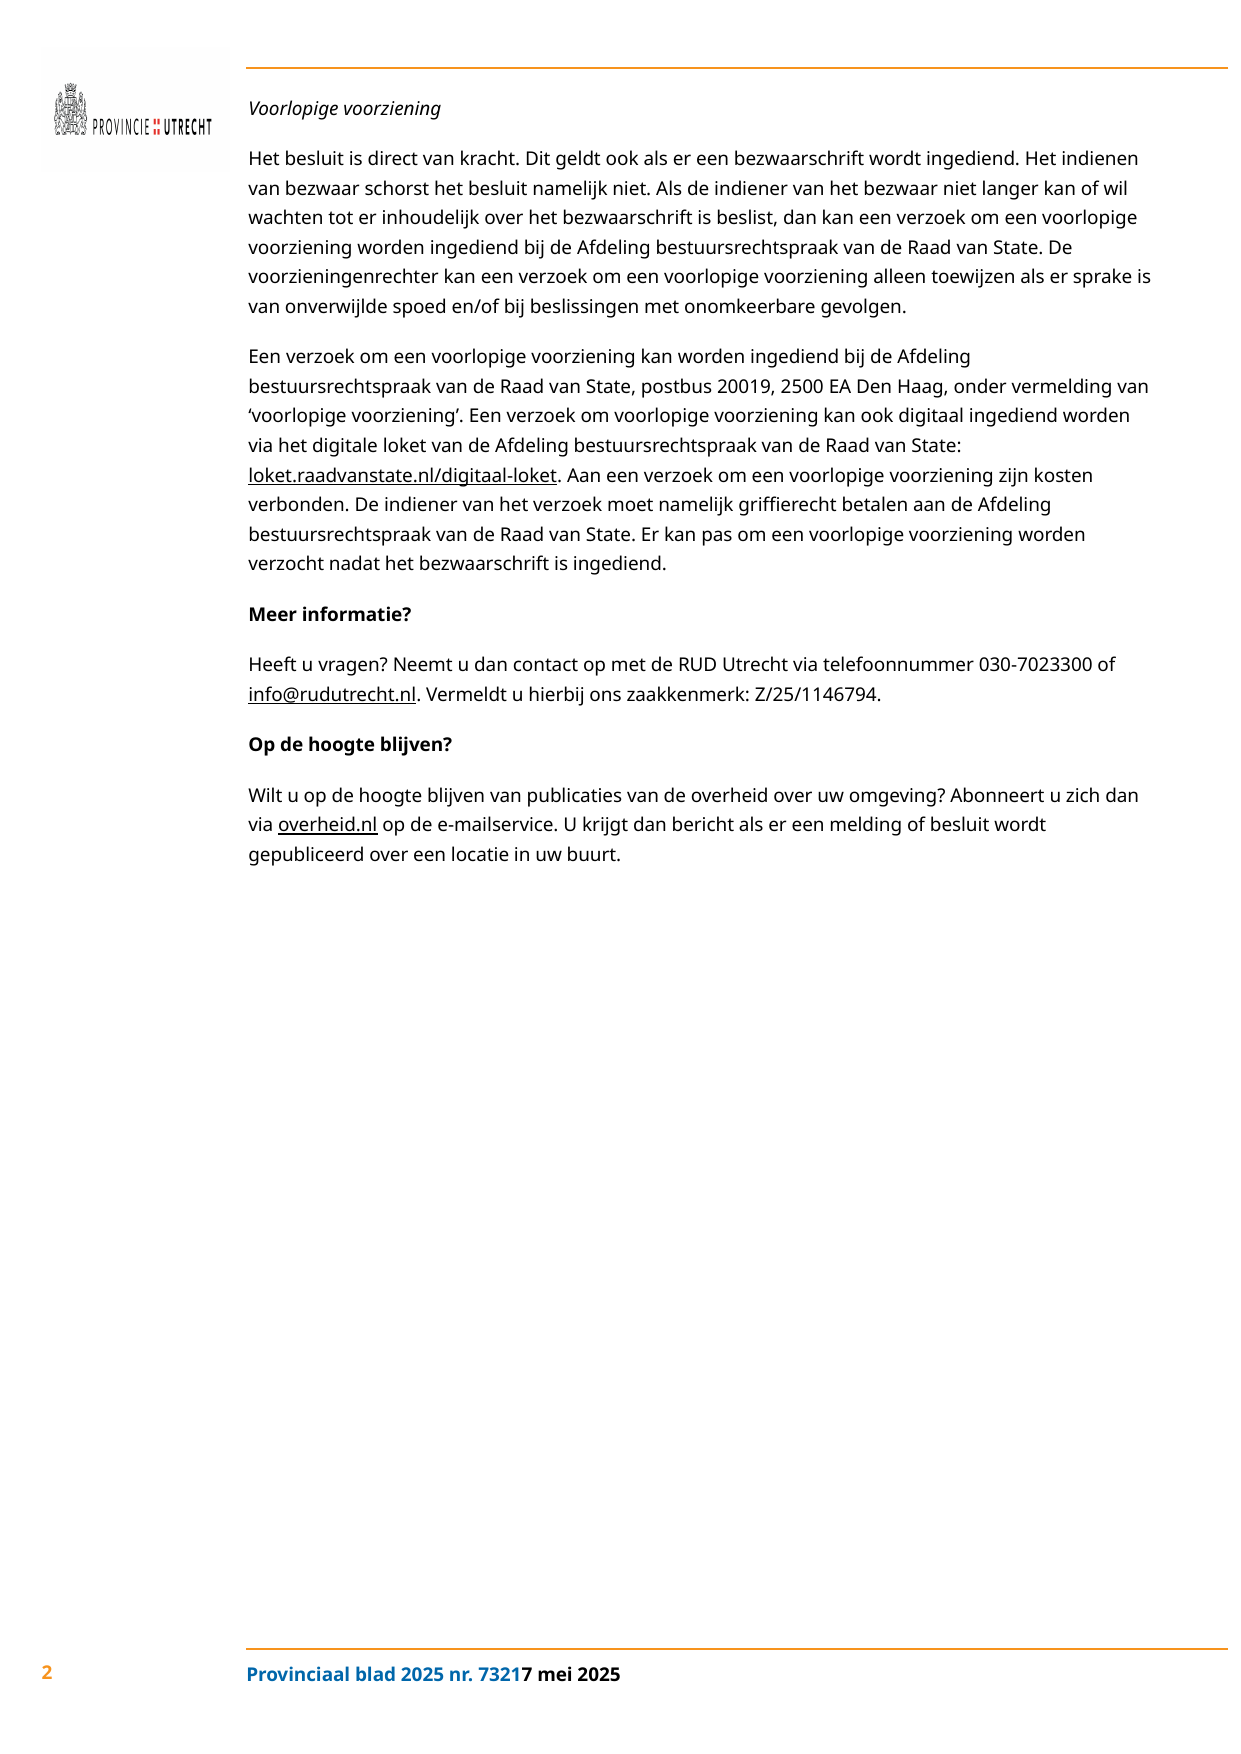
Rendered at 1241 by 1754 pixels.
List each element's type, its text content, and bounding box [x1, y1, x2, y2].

text Op de hoogte blijven? [248, 731, 1152, 757]
text Voorlopige voorziening [248, 95, 1152, 121]
picture [41, 47, 231, 172]
text Meer informatie? [248, 601, 1152, 627]
text Het besluit is direct van kracht. Dit geldt ook als er een bezwaarschrift wordt ingediend. Het indienen van bezwaar schorst het besluit namelijk niet. Als de indiener van het bezwaar niet langer kan of wil wachten tot er inhoudelijk over het bezwaarschrift is beslist, dan kan een verzoek om een voorlopige voorziening worden ingediend bij de Afdeling bestuursrechtspraak van de Raad van State. De voorzieningenrechter kan een verzoek om een voorlopige voorziening alleen toewijzen als er sprake is van onverwijlde spoed en/of bij beslissingen met onomkeerbare gevolgen. [248, 145, 1152, 319]
text Wilt u op de hoogte blijven van publicaties van de overheid over uw omgeving? Abonneert u zich dan via overheid.nl op de e-mailservice. U krijgt dan bericht als er een melding of besluit wordt gepubliceerd over een locatie in uw buurt. [248, 782, 1152, 867]
text Heeft u vragen? Neemt u dan contact op met de RUD Utrecht via telefoonnummer 030-7023300 of info@rudutrecht.nl. Vermeldt u hierbij ons zaakkenmerk: Z/25/1146794. [248, 651, 1152, 707]
text Een verzoek om een voorlopige voorziening kan worden ingediend bij de Afdeling bestuursrechtspraak van de Raad van State, postbus 20019, 2500 EA Den Haag, onder vermelding van ‘voorlopige voorziening’. Een verzoek om voorlopige voorziening kan ook digitaal ingediend worden via het digitale loket van de Afdeling bestuursrechtspraak van de Raad van State: loket.raadvanstate.nl/digitaal-loket. Aan een verzoek om een voorlopige voorziening zijn kosten verbonden. De indiener van het verzoek moet namelijk griffierecht betalen aan de Afdeling bestuursrechtspraak van de Raad van State. Er kan pas om een voorlopige voorziening worden verzocht nadat het bezwaarschrift is ingediend. [248, 343, 1152, 576]
